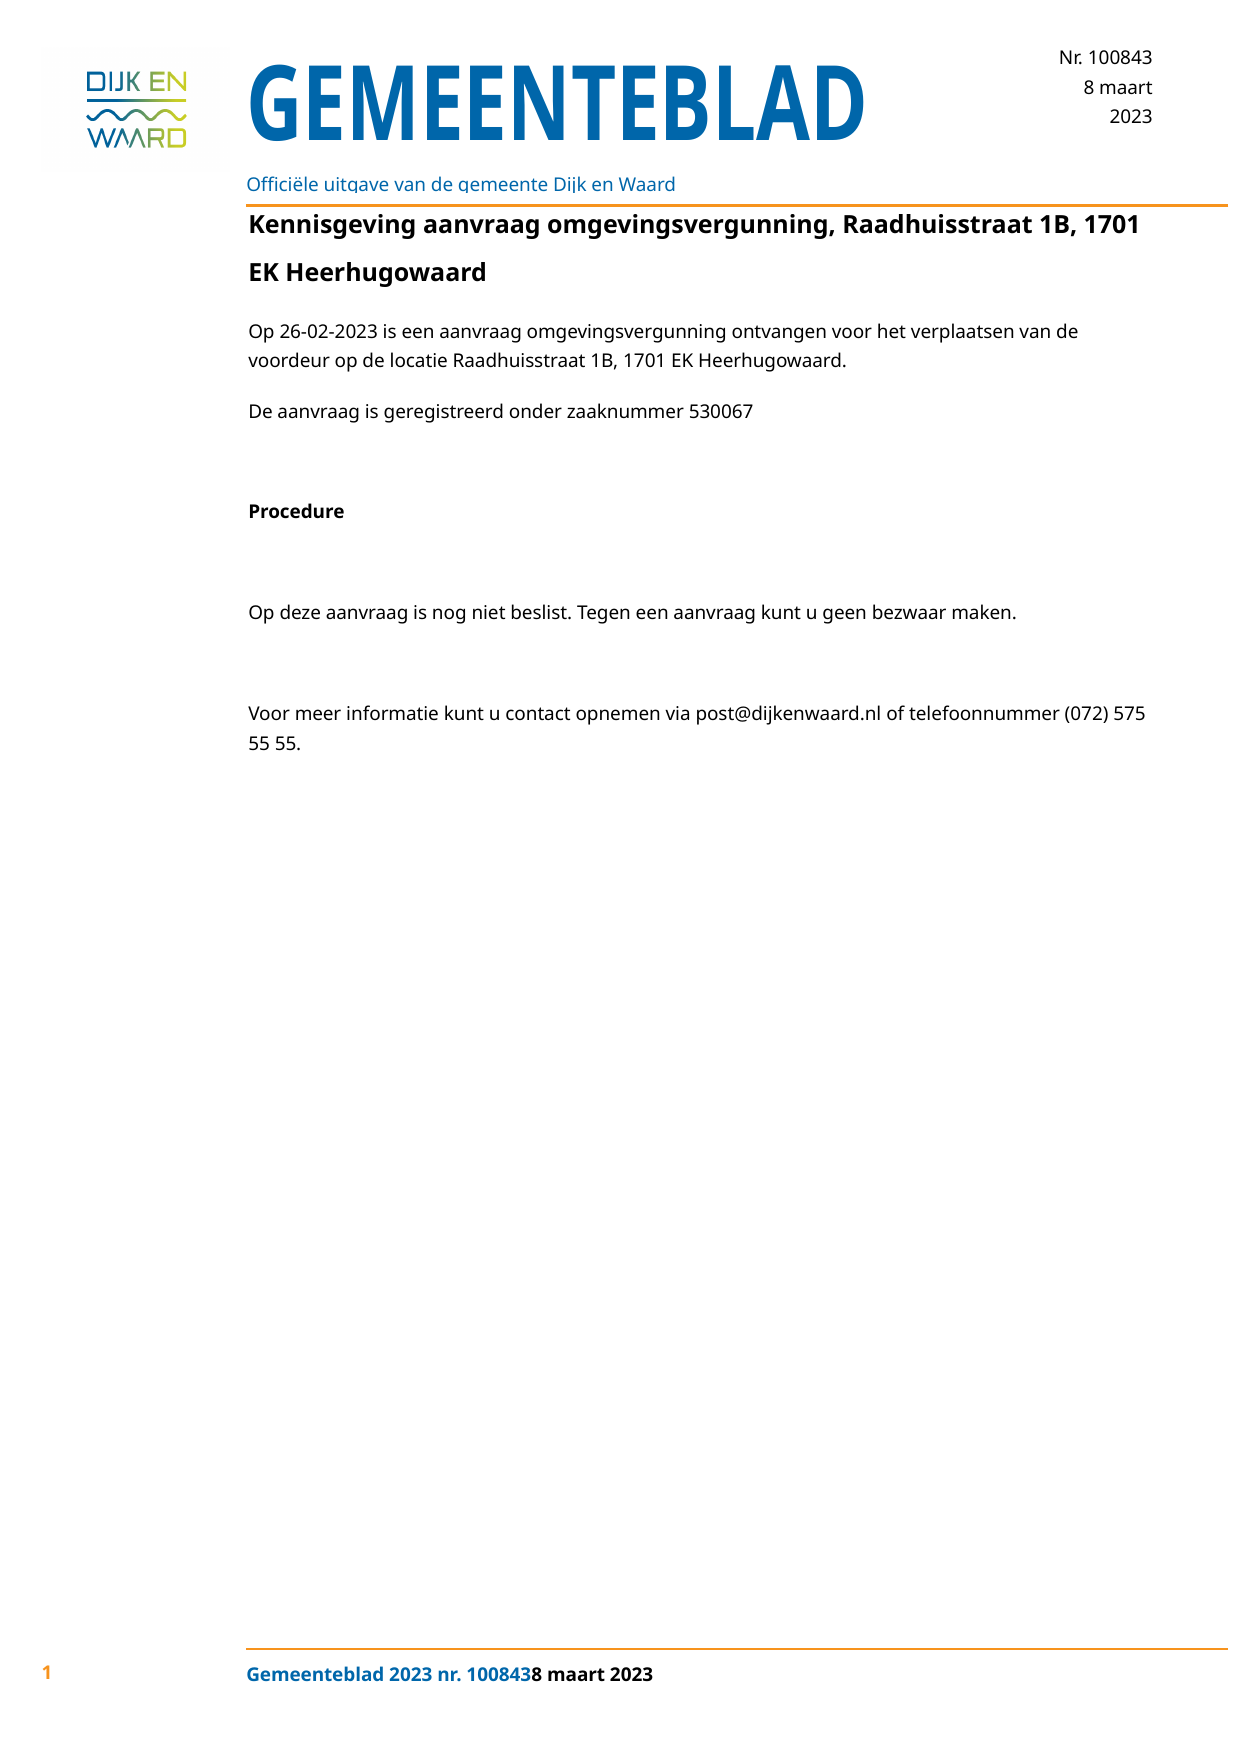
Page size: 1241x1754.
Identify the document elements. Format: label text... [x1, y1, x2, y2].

picture [41, 47, 231, 172]
text Op 26-02-2023 is een aanvraag omgevingsvergunning ontvangen voor het verplaatsen van de voordeur op de locatie Raadhuisstraat 1B, 1701 EK Heerhugowaard. [248, 318, 1152, 373]
text Kennisgeving aanvraag omgevingsvergunning, Raadhuisstraat 1B, 1701 EK Heerhugowaard [248, 207, 1152, 288]
text Procedure [248, 499, 1152, 524]
text Op deze aanvraag is nog niet beslist. Tegen een aanvraag kunt u geen bezwaar maken. [248, 599, 1152, 625]
text Voor meer informatie kunt u contact opnemen via post@dijkenwaard.nl of telefoonnummer (072) 575 55 55. [248, 700, 1152, 756]
text De aanvraag is geregistreerd onder zaaknummer 530067 [248, 398, 1152, 424]
